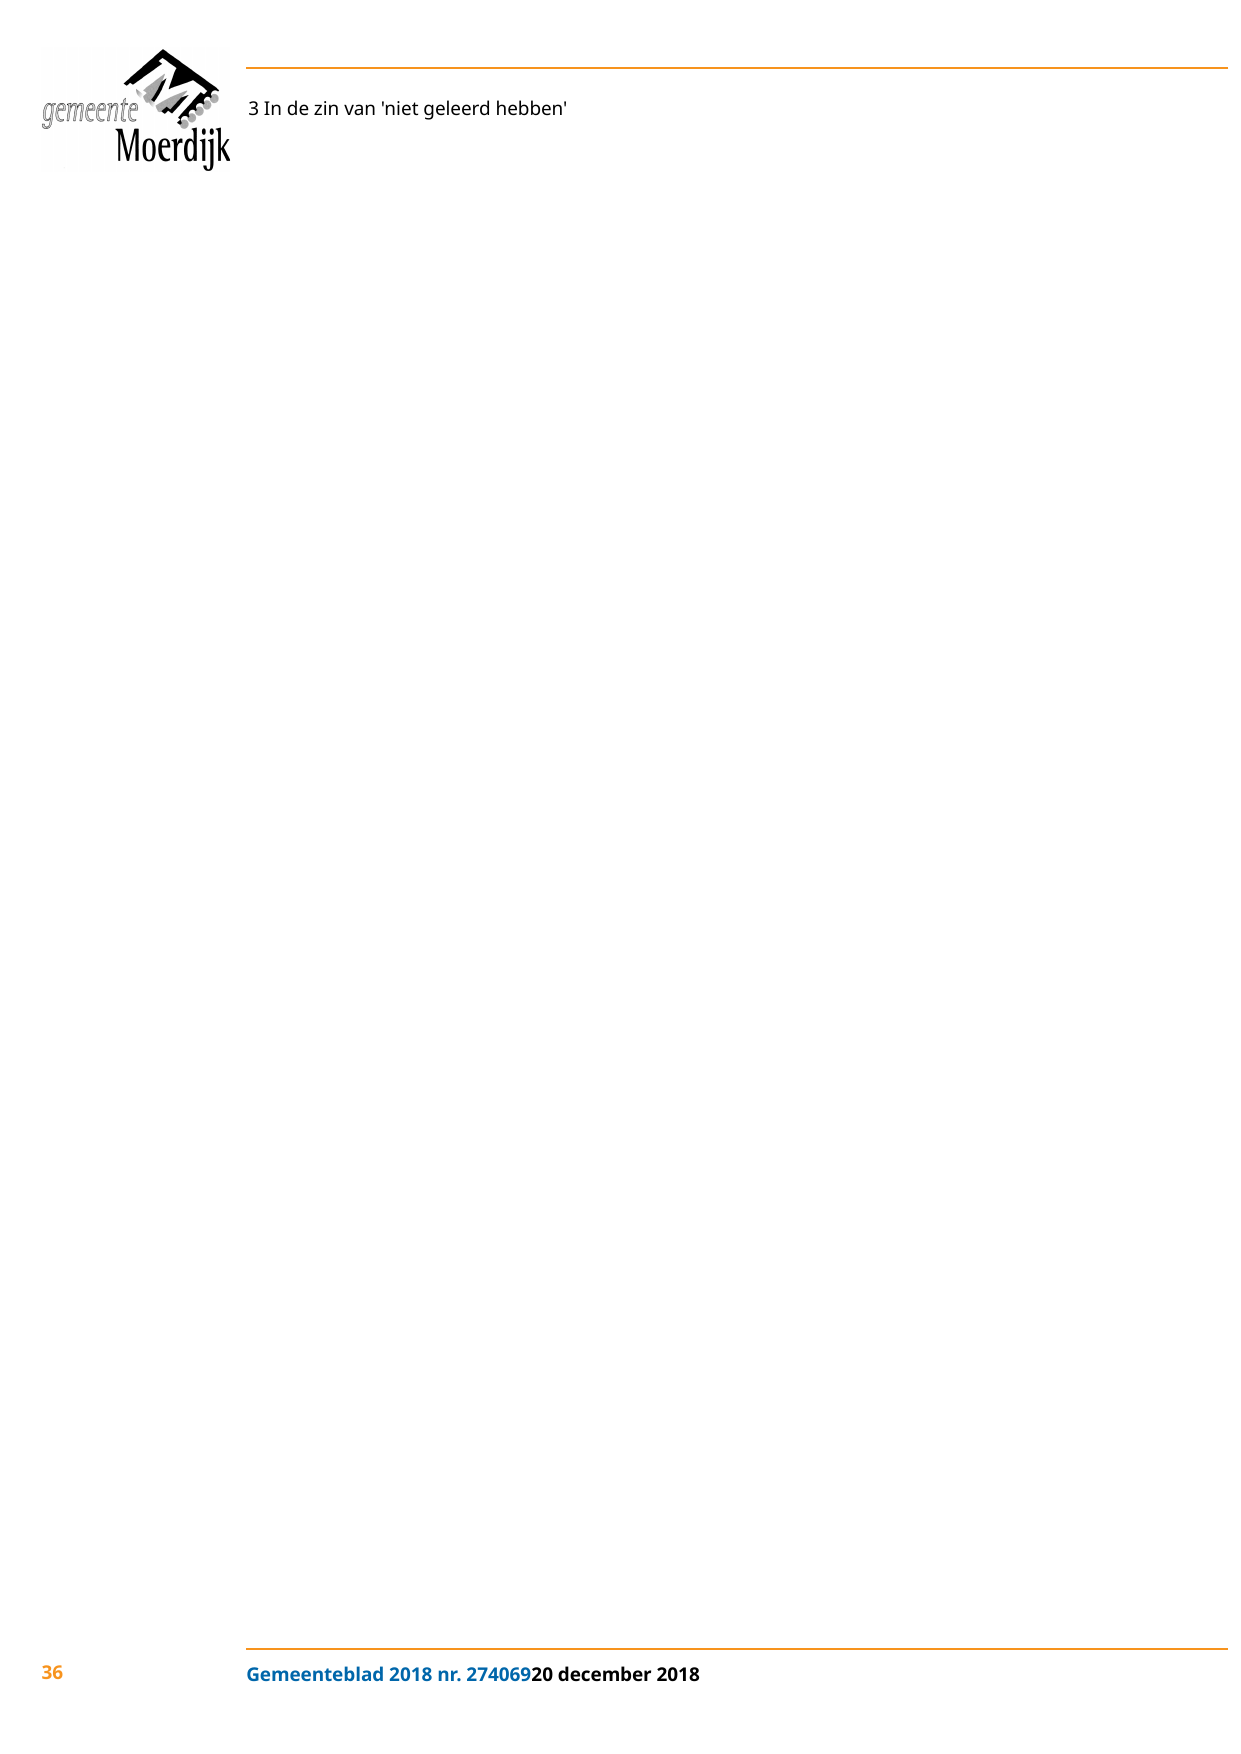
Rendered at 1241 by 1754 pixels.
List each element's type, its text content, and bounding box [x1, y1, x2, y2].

text 3 In de zin van 'niet geleerd hebben' [248, 95, 1152, 121]
picture [41, 47, 231, 172]
